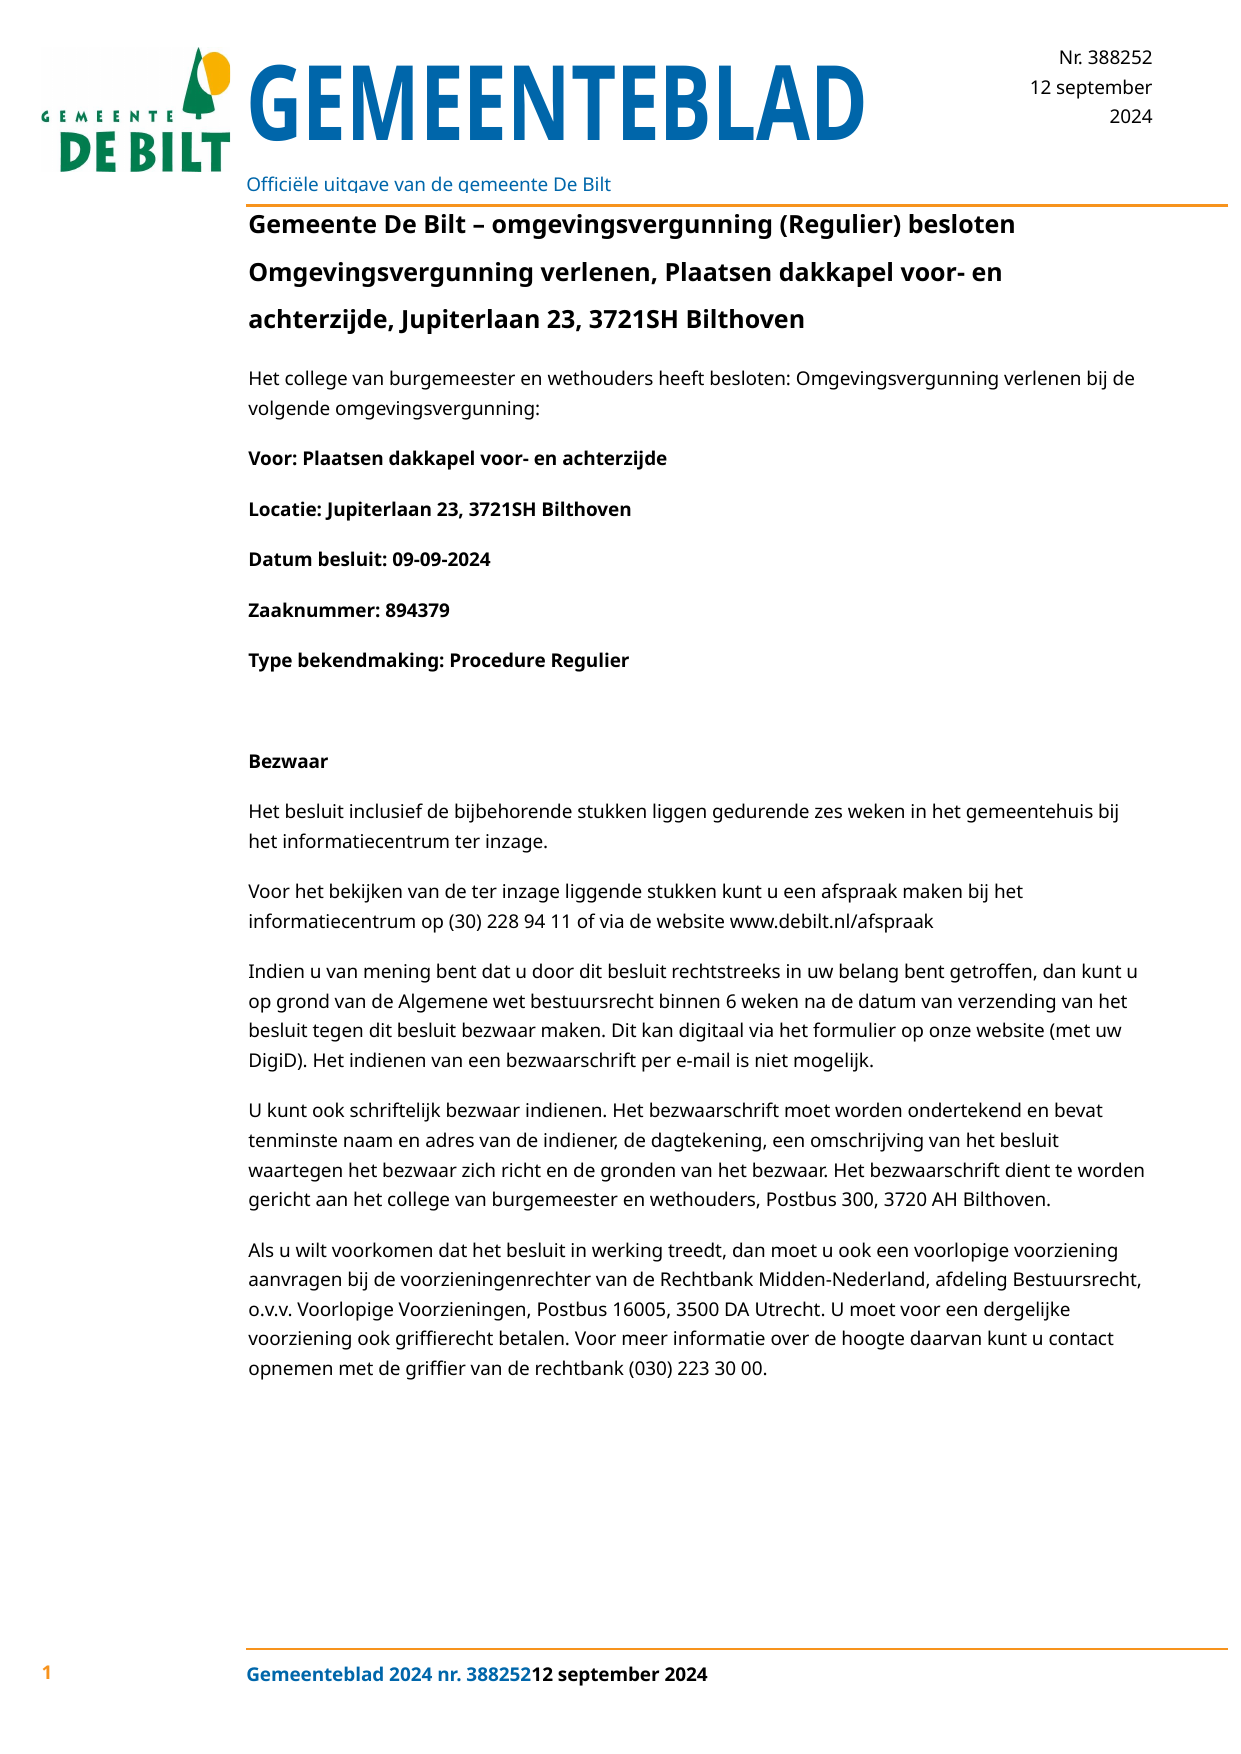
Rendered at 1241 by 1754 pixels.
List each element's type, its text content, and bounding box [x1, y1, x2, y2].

text Indien u van mening bent dat u door dit besluit rechtstreeks in uw belang bent getroffen, dan kunt u op grond van de Algemene wet bestuursrecht binnen 6 weken na de datum van verzending van het besluit tegen dit besluit bezwaar maken. Dit kan digitaal via het formulier op onze website (met uw DigiD). Het indienen van een bezwaarschrift per e-mail is niet mogelijk. [248, 958, 1152, 1073]
text Zaaknummer: 894379 [248, 597, 1152, 622]
text Het besluit inclusief de bijbehorende stukken liggen gedurende zes weken in het gemeentehuis bij het informatiecentrum ter inzage. [248, 798, 1152, 854]
text U kunt ook schriftelijk bezwaar indienen. Het bezwaarschrift moet worden ondertekend en bevat tenminste naam en adres van de indiener, de dagtekening, een omschrijving van het besluit waartegen het bezwaar zich richt en de gronden van het bezwaar. Het bezwaarschrift dient te worden gericht aan het college van burgemeester en wethouders, Postbus 300, 3720 AH Bilthoven. [248, 1098, 1152, 1212]
text Gemeente De Bilt – omgevingsvergunning (Regulier) besloten Omgevingsvergunning verlenen, Plaatsen dakkapel voor- en achterzijde, Jupiterlaan 23, 3721SH Bilthoven [248, 207, 1152, 336]
text Type bekendmaking: Procedure Regulier [248, 647, 1152, 673]
text Locatie: Jupiterlaan 23, 3721SH Bilthoven [248, 496, 1152, 522]
text Voor: Plaatsen dakkapel voor- en achterzijde [248, 446, 1152, 471]
text Datum besluit: 09-09-2024 [248, 546, 1152, 572]
picture [41, 47, 231, 172]
text Bezwaar [248, 748, 1152, 774]
text Voor het bekijken van de ter inzage liggende stukken kunt u een afspraak maken bij het informatiecentrum op (30) 228 94 11 of via de website www.debilt.nl/afspraak [248, 878, 1152, 934]
text Het college van burgemeester en wethouders heeft besloten: Omgevingsvergunning verlenen bij de volgende omgevingsvergunning: [248, 366, 1152, 421]
text Als u wilt voorkomen dat het besluit in werking treedt, dan moet u ook een voorlopige voorziening aanvragen bij de voorzieningenrechter van de Rechtbank Midden-Nederland, afdeling Bestuursrecht, o.v.v. Voorlopige Voorzieningen, Postbus 16005, 3500 DA Utrecht. U moet voor een dergelijke voorziening ook griffierecht betalen. Voor meer informatie over de hoogte daarvan kunt u contact opnemen met de griffier van de rechtbank (030) 223 30 00. [248, 1237, 1152, 1381]
